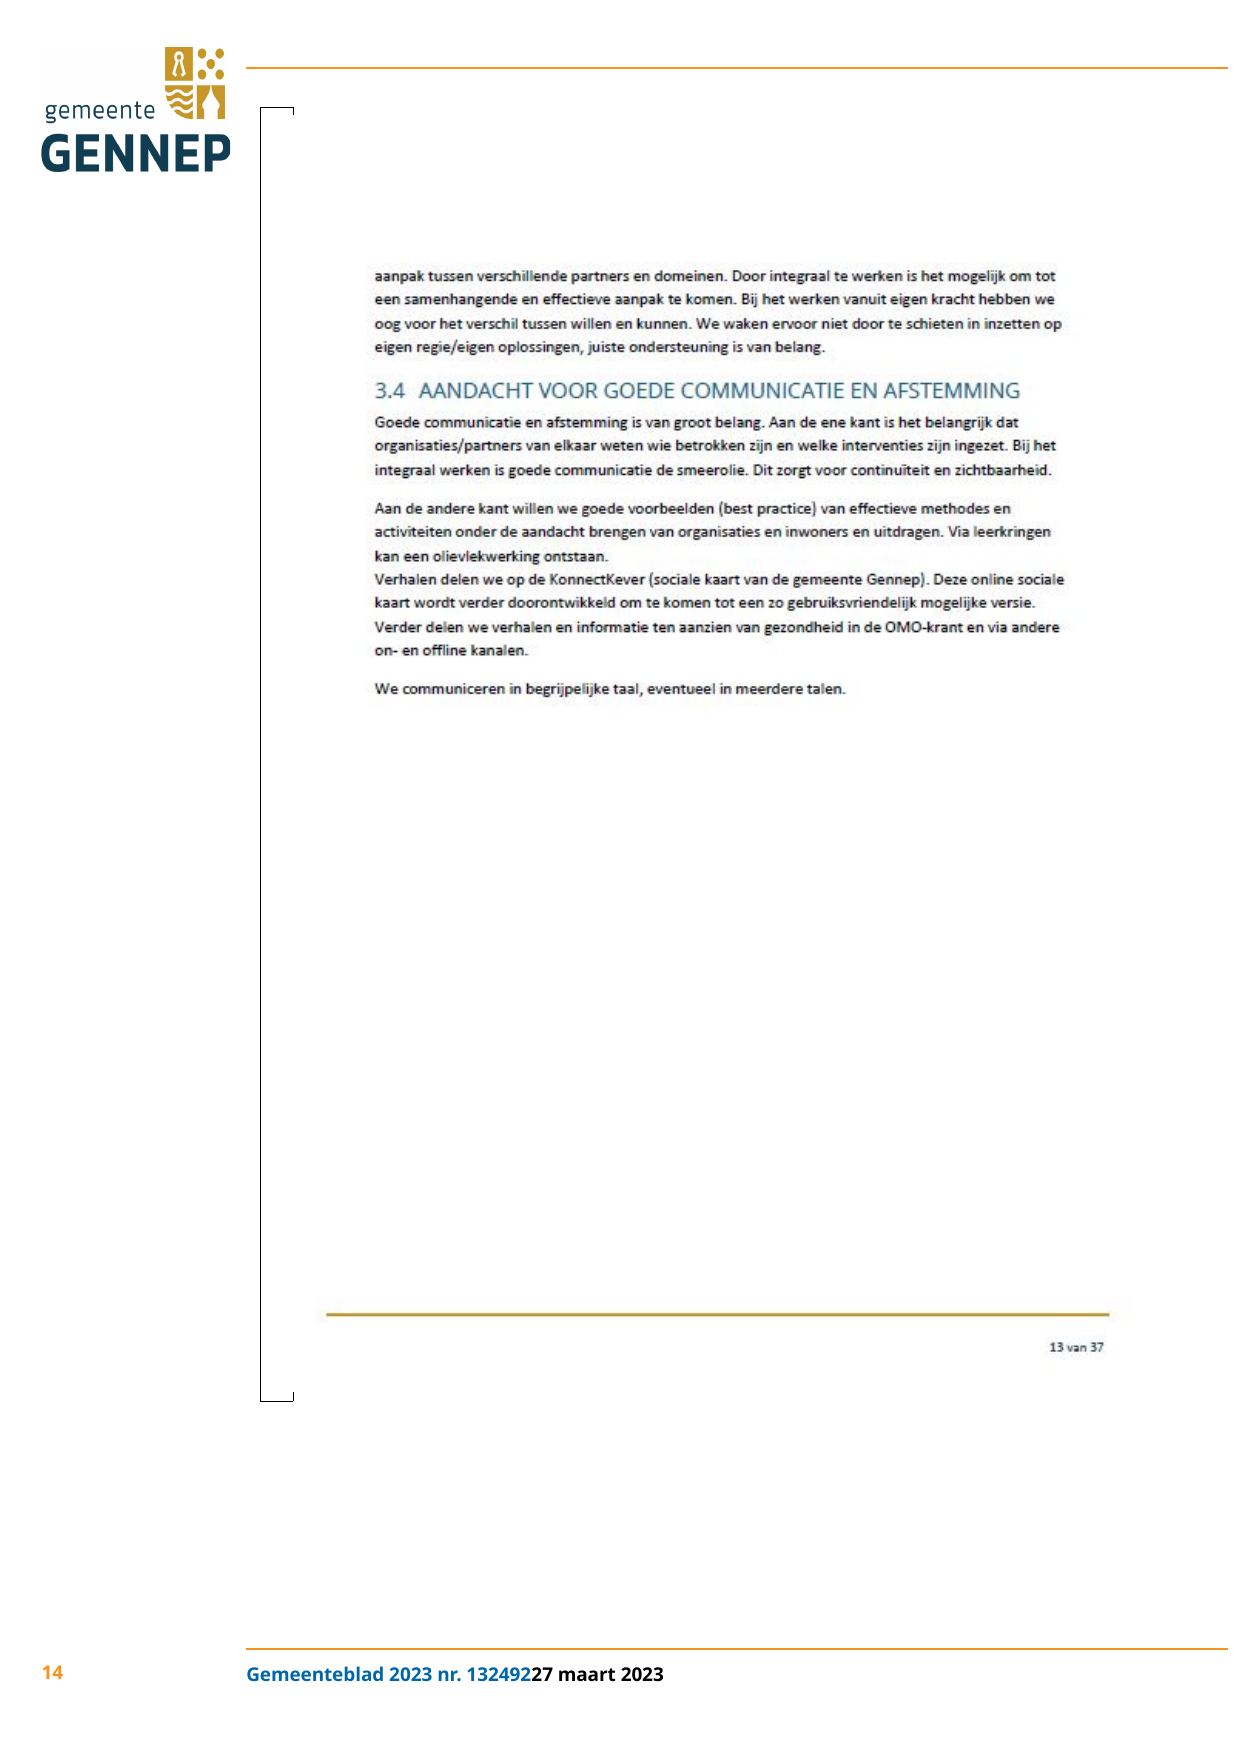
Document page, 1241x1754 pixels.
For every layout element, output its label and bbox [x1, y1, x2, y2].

picture [268, 115, 1173, 1392]
picture [41, 47, 231, 172]
